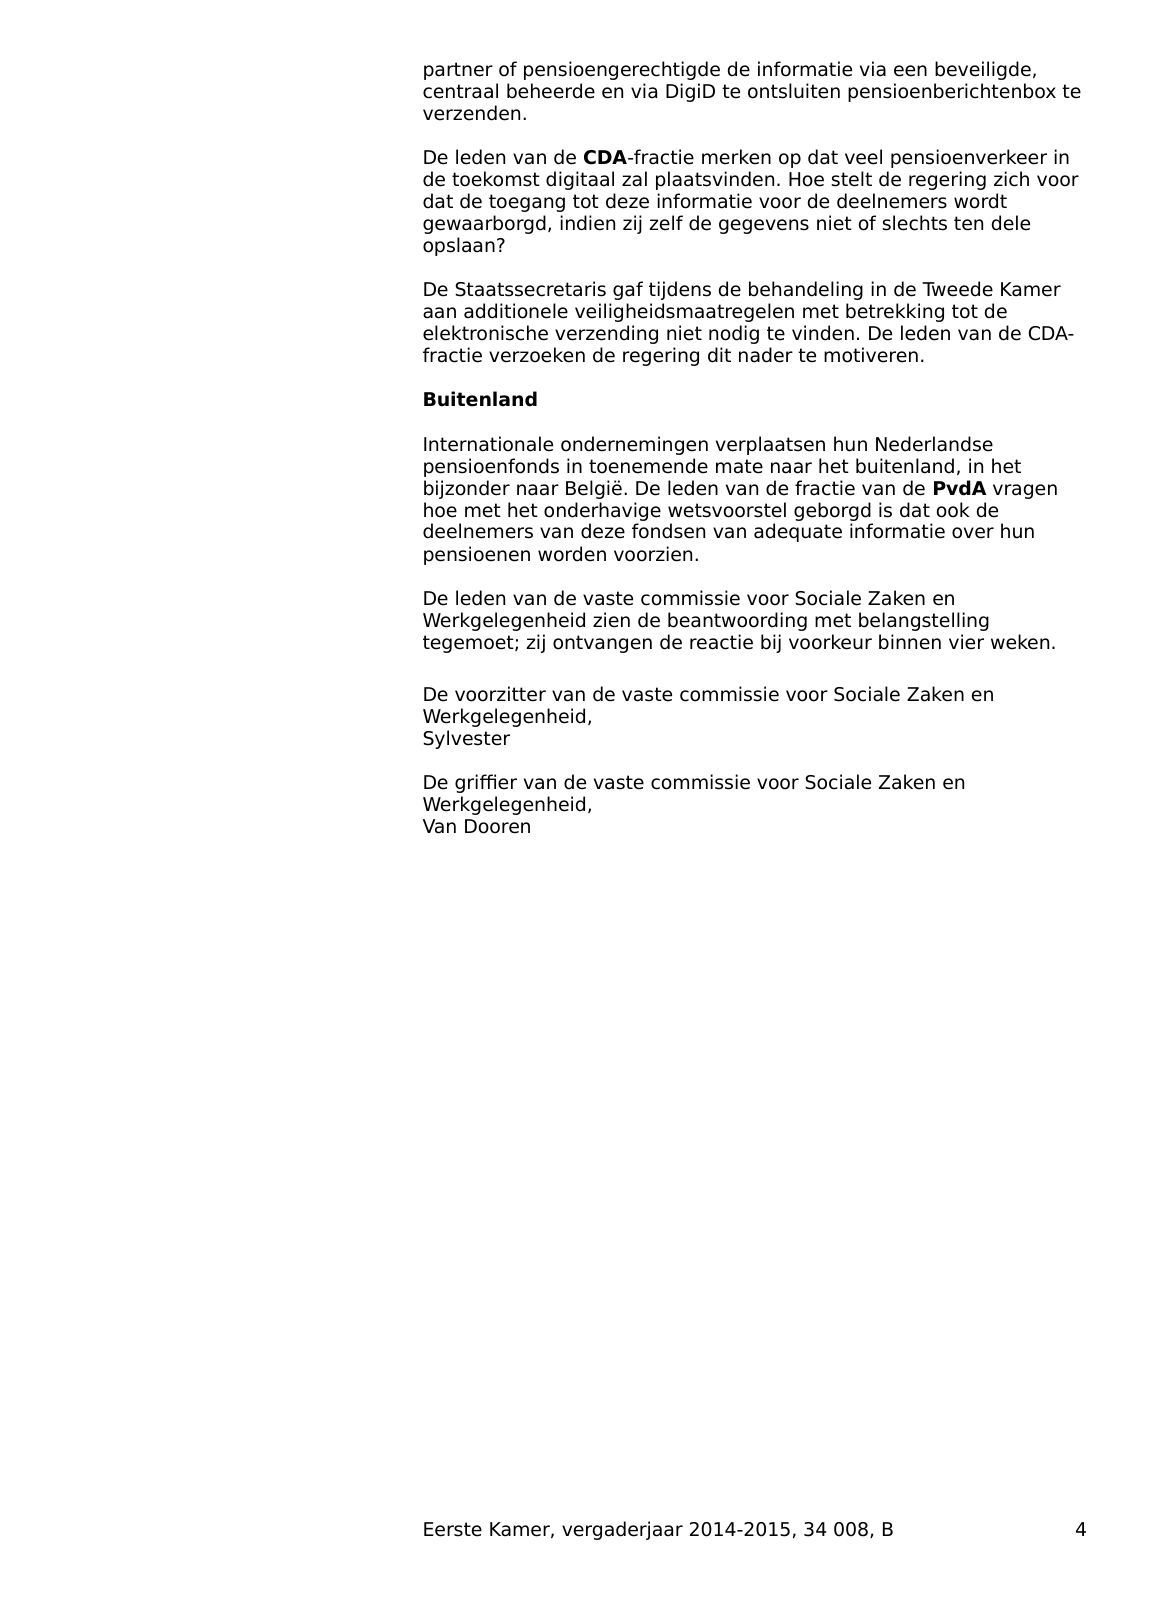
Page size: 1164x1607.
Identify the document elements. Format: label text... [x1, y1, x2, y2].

text De leden van de CDA-fractie merken op dat veel pensioenverkeer in de toekomst digitaal zal plaatsvinden. Hoe stelt de regering zich voor dat de toegang tot deze informatie voor de deelnemers wordt gewaarborgd, indien zij zelf de gegevens niet of slechts ten dele opslaan? [422, 147, 1087, 257]
text De Staatssecretaris gaf tijdens de behandeling in de Tweede Kamer aan additionele veiligheidsmaatregelen met betrekking tot de elektronische verzending niet nodig te vinden. De leden van de CDA-fractie verzoeken de regering dit nader te motiveren. [422, 279, 1087, 367]
text partner of pensioengerechtigde de informatie via een beveiligde, centraal beheerde en via DigiD te ontsluiten pensioenberichtenbox te verzenden. [422, 59, 1087, 125]
text De griffier van de vaste commissie voor Sociale Zaken en Werkgelegenheid, Van Dooren [422, 772, 1087, 838]
subtitle Buitenland [422, 389, 1087, 411]
text De leden van de vaste commissie voor Sociale Zaken en Werkgelegenheid zien de beantwoording met belangstelling tegemoet; zij ontvangen de reactie bij voorkeur binnen vier weken. [422, 588, 1087, 653]
text Internationale ondernemingen verplaatsen hun Nederlandse pensioenfonds in toenemende mate naar het buitenland, in het bijzonder naar België. De leden van de fractie van de PvdA vragen hoe met het onderhavige wetsvoorstel geborgd is dat ook de deelnemers van deze fondsen van adequate informatie over hun pensioenen worden voorzien. [422, 433, 1087, 565]
text De voorzitter van de vaste commissie voor Sociale Zaken en Werkgelegenheid, Sylvester [422, 683, 1087, 749]
